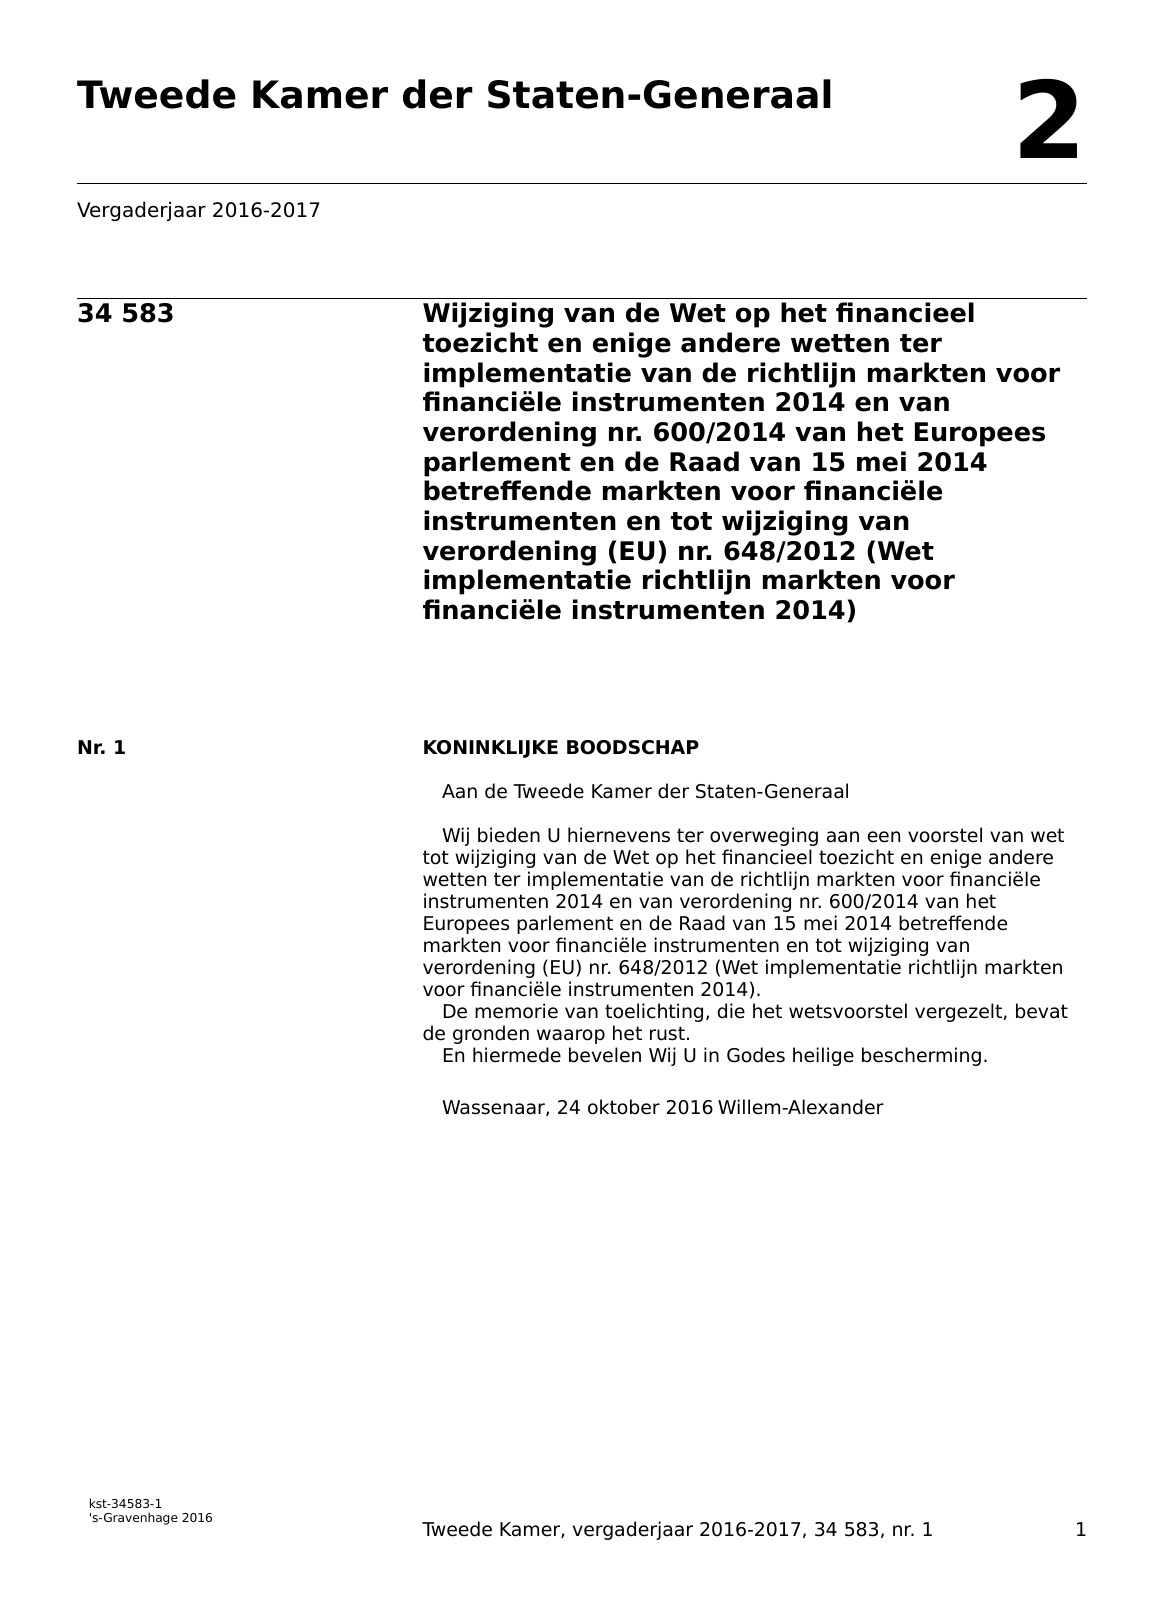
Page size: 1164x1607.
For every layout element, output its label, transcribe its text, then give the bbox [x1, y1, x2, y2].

text Aan de Tweede Kamer der Staten-Generaal [422, 781, 1087, 803]
subtitle Nr. 1 KONINKLIJKE BOODSCHAP [77, 737, 1087, 758]
table_header 2 [886, 59, 1087, 183]
subtitle 34 583 Wijziging van de Wet op het financieel toezicht en enige andere wetten ter implementatie van de richtlijn markten voor financiële instrumenten 2014 en van verordening nr. 600/2014 van het Europees parlement en de Raad van 15 mei 2014 betreffende markten voor financiële instrumenten en tot wijziging van verordening (EU) nr. 648/2012 (Wet implementatie richtlijn markten voor financiële instrumenten 2014) [77, 299, 1087, 626]
text Wij bieden U hiernevens ter overweging aan een voorstel van wet tot wijziging van de Wet op het financieel toezicht en enige andere wetten ter implementatie van de richtlijn markten voor financiële instrumenten 2014 en van verordening nr. 600/2014 van het Europees parlement en de Raad van 15 mei 2014 betreffende markten voor financiële instrumenten en tot wijziging van verordening (EU) nr. 648/2012 (Wet implementatie richtlijn markten voor financiële instrumenten 2014). [422, 825, 1087, 1001]
text 's-Gravenhage 2016 [88, 1511, 323, 1525]
text Wassenaar, 24 oktober 2016 Willem-Alexander [422, 1097, 1087, 1119]
table_header Tweede Kamer der Staten-Generaal [77, 59, 886, 183]
text De memorie van toelichting, die het wetsvoorstel vergezelt, bevat de gronden waarop het rust. [422, 1001, 1087, 1045]
text kst-34583-1 [88, 1497, 323, 1511]
table_cell Vergaderjaar 2016-2017 [77, 184, 1087, 298]
text En hiermede bevelen Wij U in Godes heilige bescherming. [422, 1045, 1087, 1067]
